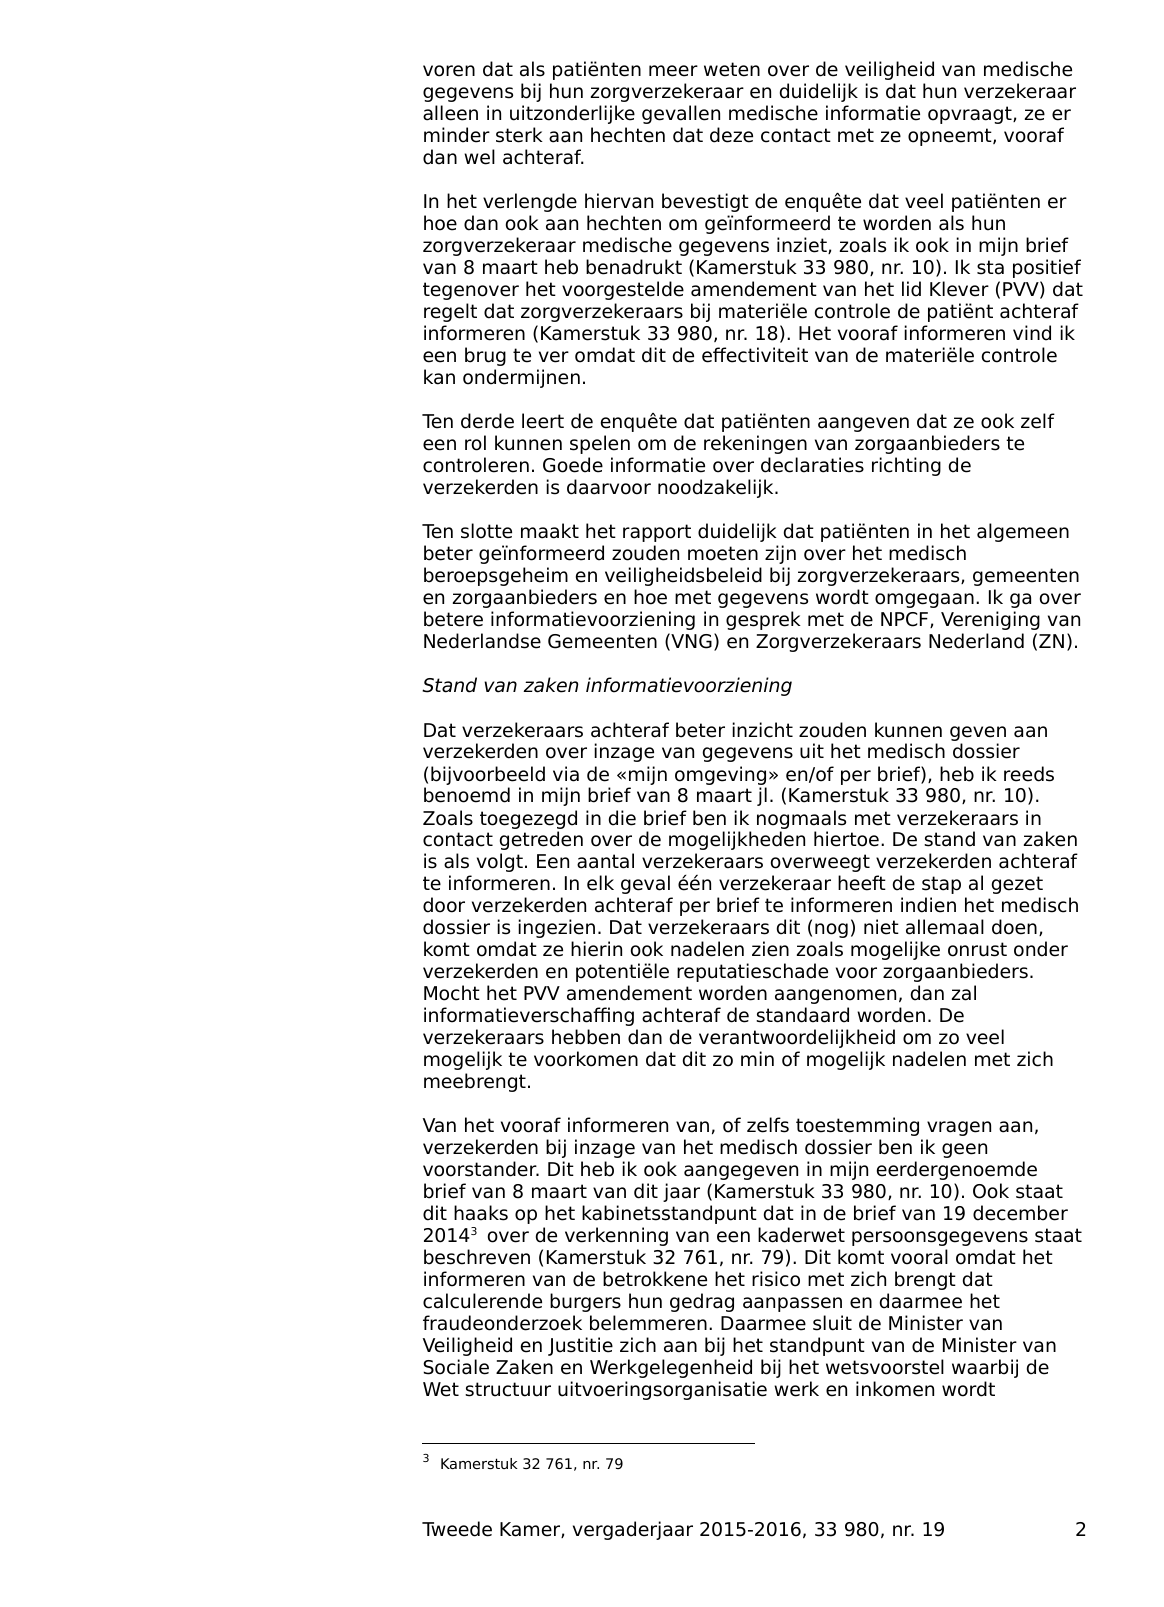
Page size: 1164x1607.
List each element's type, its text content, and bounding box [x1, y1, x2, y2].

text voren dat als patiënten meer weten over de veiligheid van medische gegevens bij hun zorgverzekeraar en duidelijk is dat hun verzekeraar alleen in uitzonderlijke gevallen medische informatie opvraagt, ze er minder sterk aan hechten dat deze contact met ze opneemt, vooraf dan wel achteraf. [422, 59, 1087, 169]
text In het verlengde hiervan bevestigt de enquête dat veel patiënten er hoe dan ook aan hechten om geïnformeerd te worden als hun zorgverzekeraar medische gegevens inziet, zoals ik ook in mijn brief van 8 maart heb benadrukt (Kamerstuk 33 980, nr. 10). Ik sta positief tegenover het voorgestelde amendement van het lid Klever (PVV) dat regelt dat zorgverzekeraars bij materiële controle de patiënt achteraf informeren (Kamerstuk 33 980, nr. 18). Het vooraf informeren vind ik een brug te ver omdat dit de effectiviteit van de materiële controle kan ondermijnen. [422, 191, 1087, 389]
subtitle Stand van zaken informatievoorziening [422, 675, 1087, 697]
text Kamerstuk 32 761, nr. 79 [422, 1452, 1087, 1474]
text Dat verzekeraars achteraf beter inzicht zouden kunnen geven aan verzekerden over inzage van gegevens uit het medisch dossier (bijvoorbeeld via de «mijn omgeving» en/of per brief), heb ik reeds benoemd in mijn brief van 8 maart jl. (Kamerstuk 33 980, nr. 10). Zoals toegezegd in die brief ben ik nogmaals met verzekeraars in contact getreden over de mogelijkheden hiertoe. De stand van zaken is als volgt. Een aantal verzekeraars overweegt verzekerden achteraf te informeren. In elk geval één verzekeraar heeft de stap al gezet door verzekerden achteraf per brief te informeren indien het medisch dossier is ingezien. Dat verzekeraars dit (nog) niet allemaal doen, komt omdat ze hierin ook nadelen zien zoals mogelijke onrust onder verzekerden en potentiële reputatieschade voor zorgaanbieders. Mocht het PVV amendement worden aangenomen, dan zal informatieverschaffing achteraf de standaard worden. De verzekeraars hebben dan de verantwoordelijkheid om zo veel mogelijk te voorkomen dat dit zo min of mogelijk nadelen met zich meebrengt. [422, 719, 1087, 1093]
text Ten derde leert de enquête dat patiënten aangeven dat ze ook zelf een rol kunnen spelen om de rekeningen van zorgaanbieders te controleren. Goede informatie over declaraties richting de verzekerden is daarvoor noodzakelijk. [422, 411, 1087, 499]
text Ten slotte maakt het rapport duidelijk dat patiënten in het algemeen beter geïnformeerd zouden moeten zijn over het medisch beroepsgeheim en veiligheidsbeleid bij zorgverzekeraars, gemeenten en zorgaanbieders en hoe met gegevens wordt omgegaan. Ik ga over betere informatievoorziening in gesprek met de NPCF, Vereniging van Nederlandse Gemeenten (VNG) en Zorgverzekeraars Nederland (ZN). [422, 521, 1087, 653]
text Van het vooraf informeren van, of zelfs toestemming vragen aan, verzekerden bij inzage van het medisch dossier ben ik geen voorstander. Dit heb ik ook aangegeven in mijn eerdergenoemde brief van 8 maart van dit jaar (Kamerstuk 33 980, nr. 10). Ook staat dit haaks op het kabinetsstandpunt dat in de brief van 19 december 2014 over de verkenning van een kaderwet persoonsgegevens staat beschreven (Kamerstuk 32 761, nr. 79). Dit komt vooral omdat het informeren van de betrokkene het risico met zich brengt dat calculerende burgers hun gedrag aanpassen en daarmee het fraudeonderzoek belemmeren. Daarmee sluit de Minister van Veiligheid en Justitie zich aan bij het standpunt van de Minister van Sociale Zaken en Werkgelegenheid bij het wetsvoorstel waarbij de Wet structuur uitvoeringsorganisatie werk en inkomen wordt [422, 1115, 1087, 1401]
